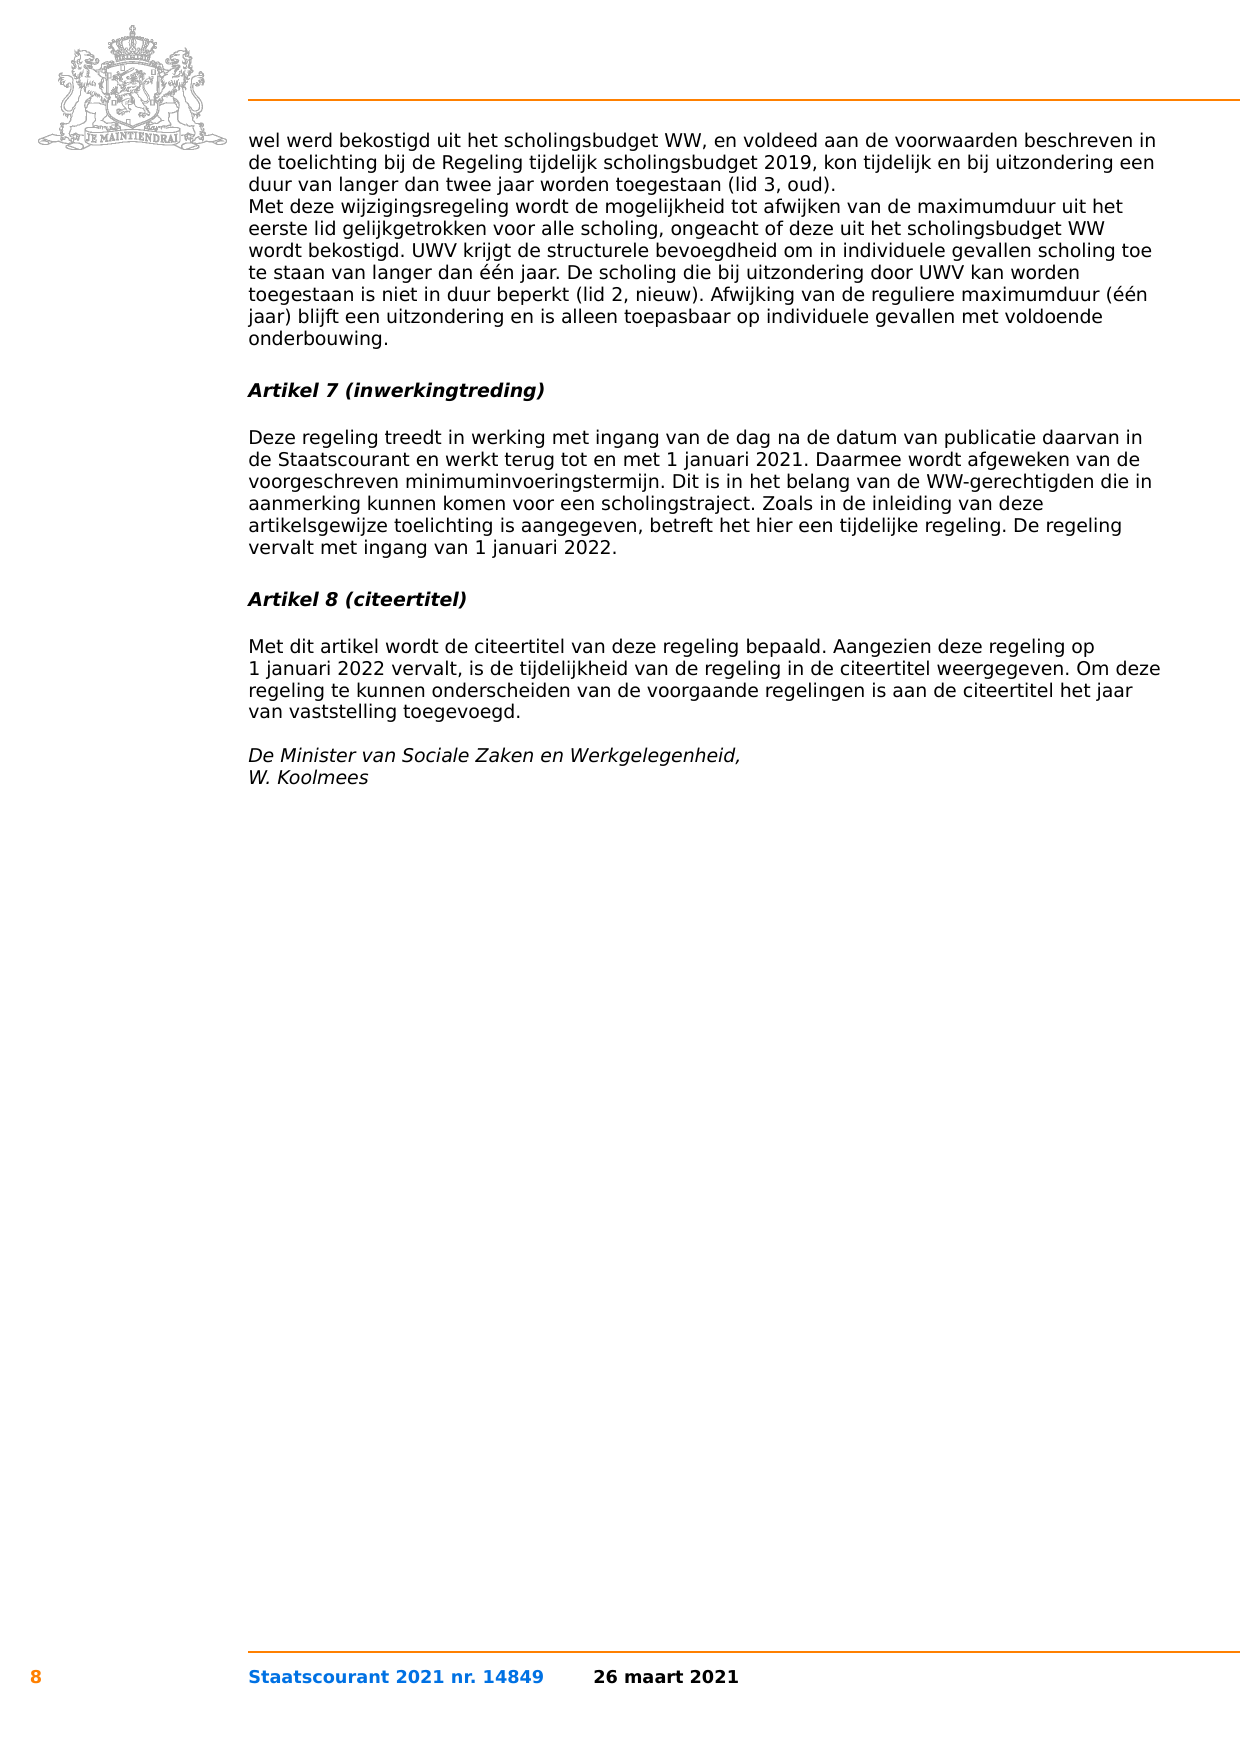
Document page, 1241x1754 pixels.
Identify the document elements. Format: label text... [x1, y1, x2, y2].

picture [38, 25, 227, 150]
text wel werd bekostigd uit het scholingsbudget WW, en voldeed aan de voorwaarden beschreven in de toelichting bij de Regeling tijdelijk scholingsbudget 2019, kon tijdelijk en bij uitzondering een duur van langer dan twee jaar worden toegestaan (lid 3, oud). [248, 130, 1163, 196]
text Met dit artikel wordt de citeertitel van deze regeling bepaald. Aangezien deze regeling op 1 januari 2022 vervalt, is de tijdelijkheid van de regeling in de citeertitel weergegeven. Om deze regeling te kunnen onderscheiden van de voorgaande regelingen is aan de citeertitel het jaar van vaststelling toegevoegd. [248, 636, 1163, 723]
text De Minister van Sociale Zaken en Werkgelegenheid, W. Koolmees [248, 745, 1163, 789]
text Met deze wijzigingsregeling wordt de mogelijkheid tot afwijken van de maximumduur uit het eerste lid gelijkgetrokken voor alle scholing, ongeacht of deze uit het scholingsbudget WW wordt bekostigd. UWV krijgt de structurele bevoegdheid om in individuele gevallen scholing toe te staan van langer dan één jaar. De scholing die bij uitzondering door UWV kan worden toegestaan is niet in duur beperkt (lid 2, nieuw). Afwijking van de reguliere maximumduur (één jaar) blijft een uitzondering en is alleen toepasbaar op individuele gevallen met voldoende onderbouwing. [248, 196, 1163, 350]
subtitle Artikel 7 (inwerkingtreding) [248, 380, 1163, 402]
text Deze regeling treedt in werking met ingang van de dag na de datum van publicatie daarvan in de Staatscourant en werkt terug tot en met 1 januari 2021. Daarmee wordt afgeweken van de voorgeschreven minimuminvoeringstermijn. Dit is in het belang van de WW-gerechtigden die in aanmerking kunnen komen voor een scholingstraject. Zoals in de inleiding van deze artikelsgewijze toelichting is aangegeven, betreft het hier een tijdelijke regeling. De regeling vervalt met ingang van 1 januari 2022. [248, 427, 1163, 558]
subtitle Artikel 8 (citeertitel) [248, 588, 1163, 611]
